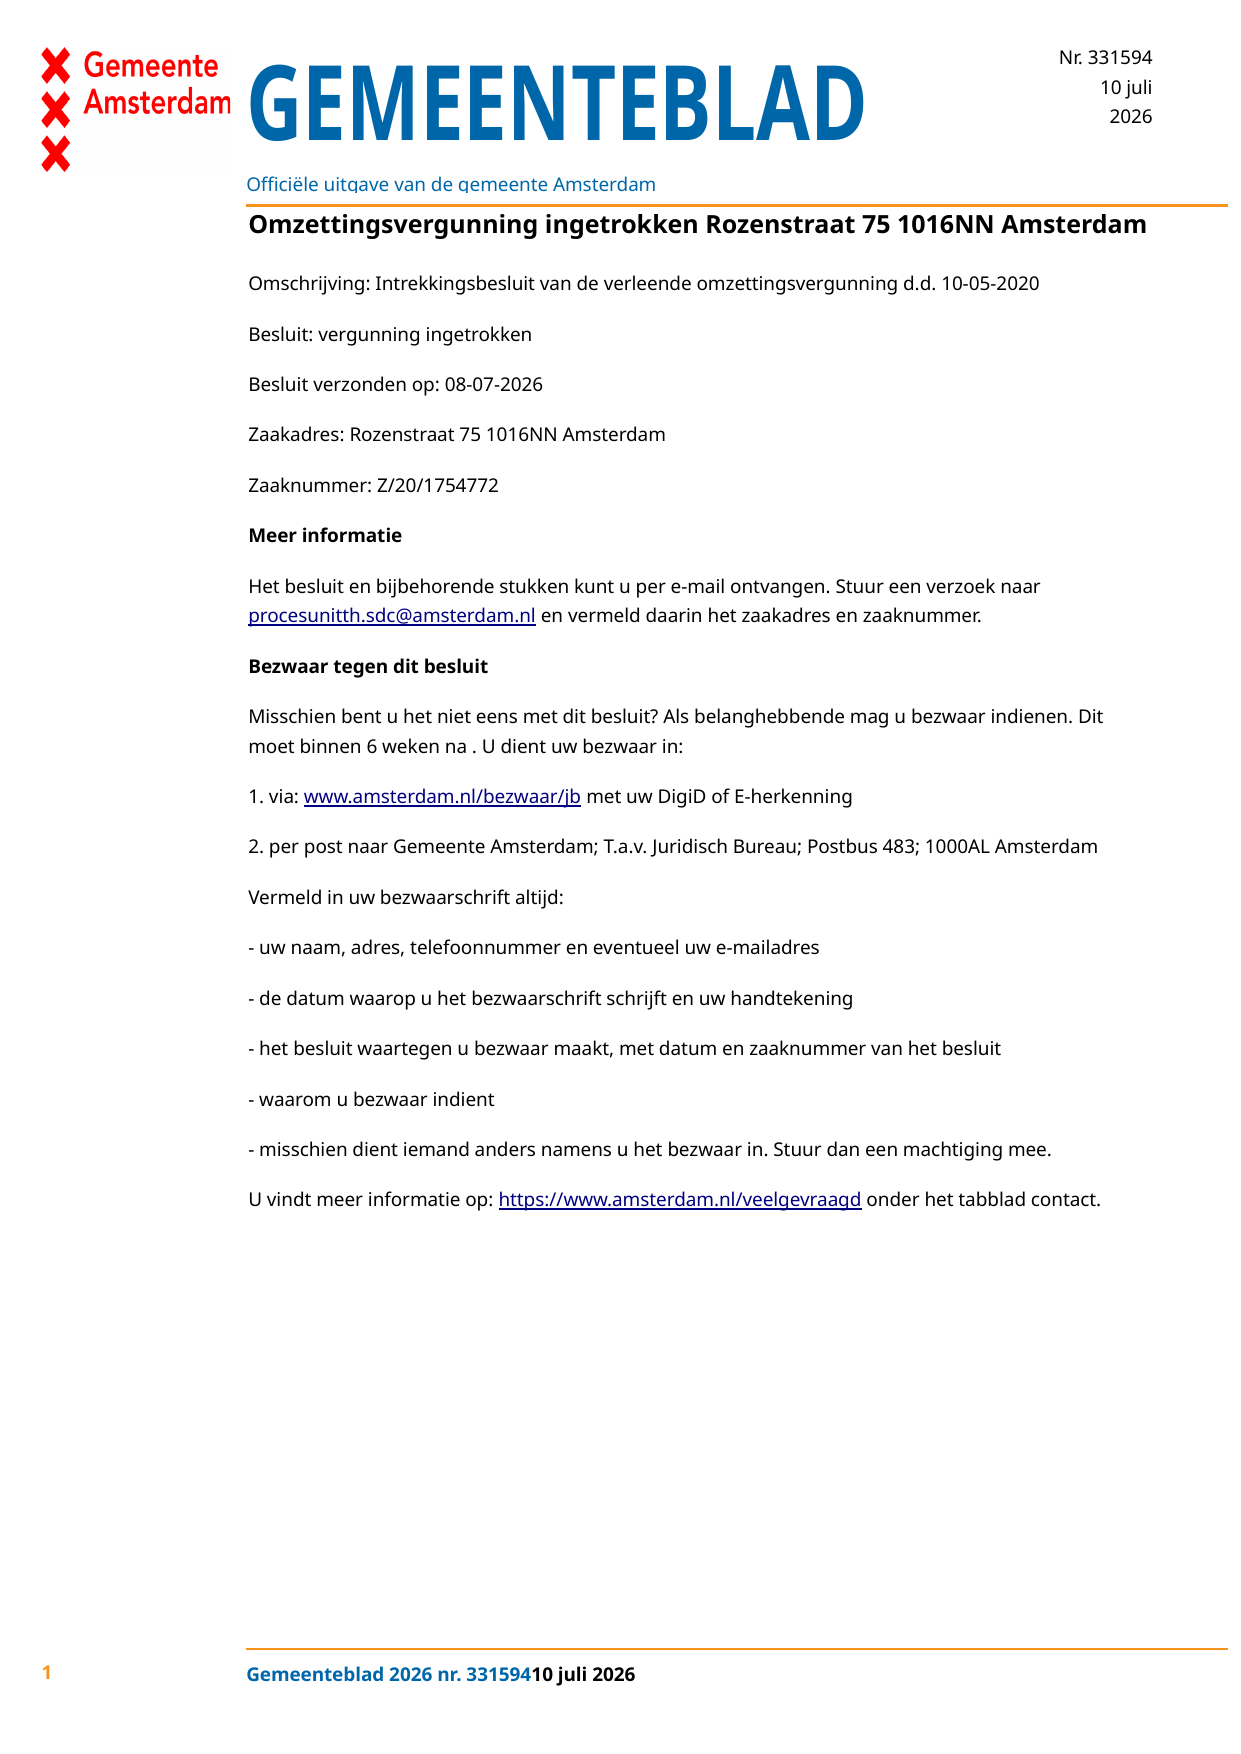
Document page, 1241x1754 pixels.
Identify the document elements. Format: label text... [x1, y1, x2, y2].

text U vindt meer informatie op: https://www.amsterdam.nl/veelgevraagd onder het tabblad contact. [248, 1187, 1152, 1212]
text Bezwaar tegen dit besluit [248, 653, 1152, 678]
picture [41, 47, 231, 172]
text Meer informatie [248, 522, 1152, 548]
text 2. per post naar Gemeente Amsterdam; T.a.v. Juridisch Bureau; Postbus 483; 1000AL Amsterdam [248, 834, 1152, 859]
text Het besluit en bijbehorende stukken kunt u per e-mail ontvangen. Stuur een verzoek naar procesunitth.sdc@amsterdam.nl en vermeld daarin het zaakadres en zaaknummer. [248, 573, 1152, 628]
text - misschien dient iemand anders namens u het bezwaar in. Stuur dan een machtiging mee. [248, 1136, 1152, 1162]
text - waarom u bezwaar indient [248, 1086, 1152, 1111]
text Zaaknummer: Z/20/1754772 [248, 472, 1152, 498]
text Misschien bent u het niet eens met dit besluit? Als belanghebbende mag u bezwaar indienen. Dit moet binnen 6 weken na . U dient uw bezwaar in: [248, 703, 1152, 758]
text 1. via: www.amsterdam.nl/bezwaar/jb met uw DigiD of E-herkenning [248, 783, 1152, 809]
text Omzettingsvergunning ingetrokken Rozenstraat 75 1016NN Amsterdam [248, 207, 1152, 241]
text Besluit verzonden op: 08-07-2026 [248, 371, 1152, 397]
text - het besluit waartegen u bezwaar maakt, met datum en zaaknummer van het besluit [248, 1035, 1152, 1061]
text - de datum waarop u het bezwaarschrift schrijft en uw handtekening [248, 985, 1152, 1011]
text Zaakadres: Rozenstraat 75 1016NN Amsterdam [248, 422, 1152, 447]
text Besluit: vergunning ingetrokken [248, 321, 1152, 346]
text Omschrijving: Intrekkingsbesluit van de verleende omzettingsvergunning d.d. 10-05-2020 [248, 270, 1152, 296]
text - uw naam, adres, telefoonnummer en eventueel uw e-mailadres [248, 934, 1152, 960]
text Vermeld in uw bezwaarschrift altijd: [248, 884, 1152, 910]
